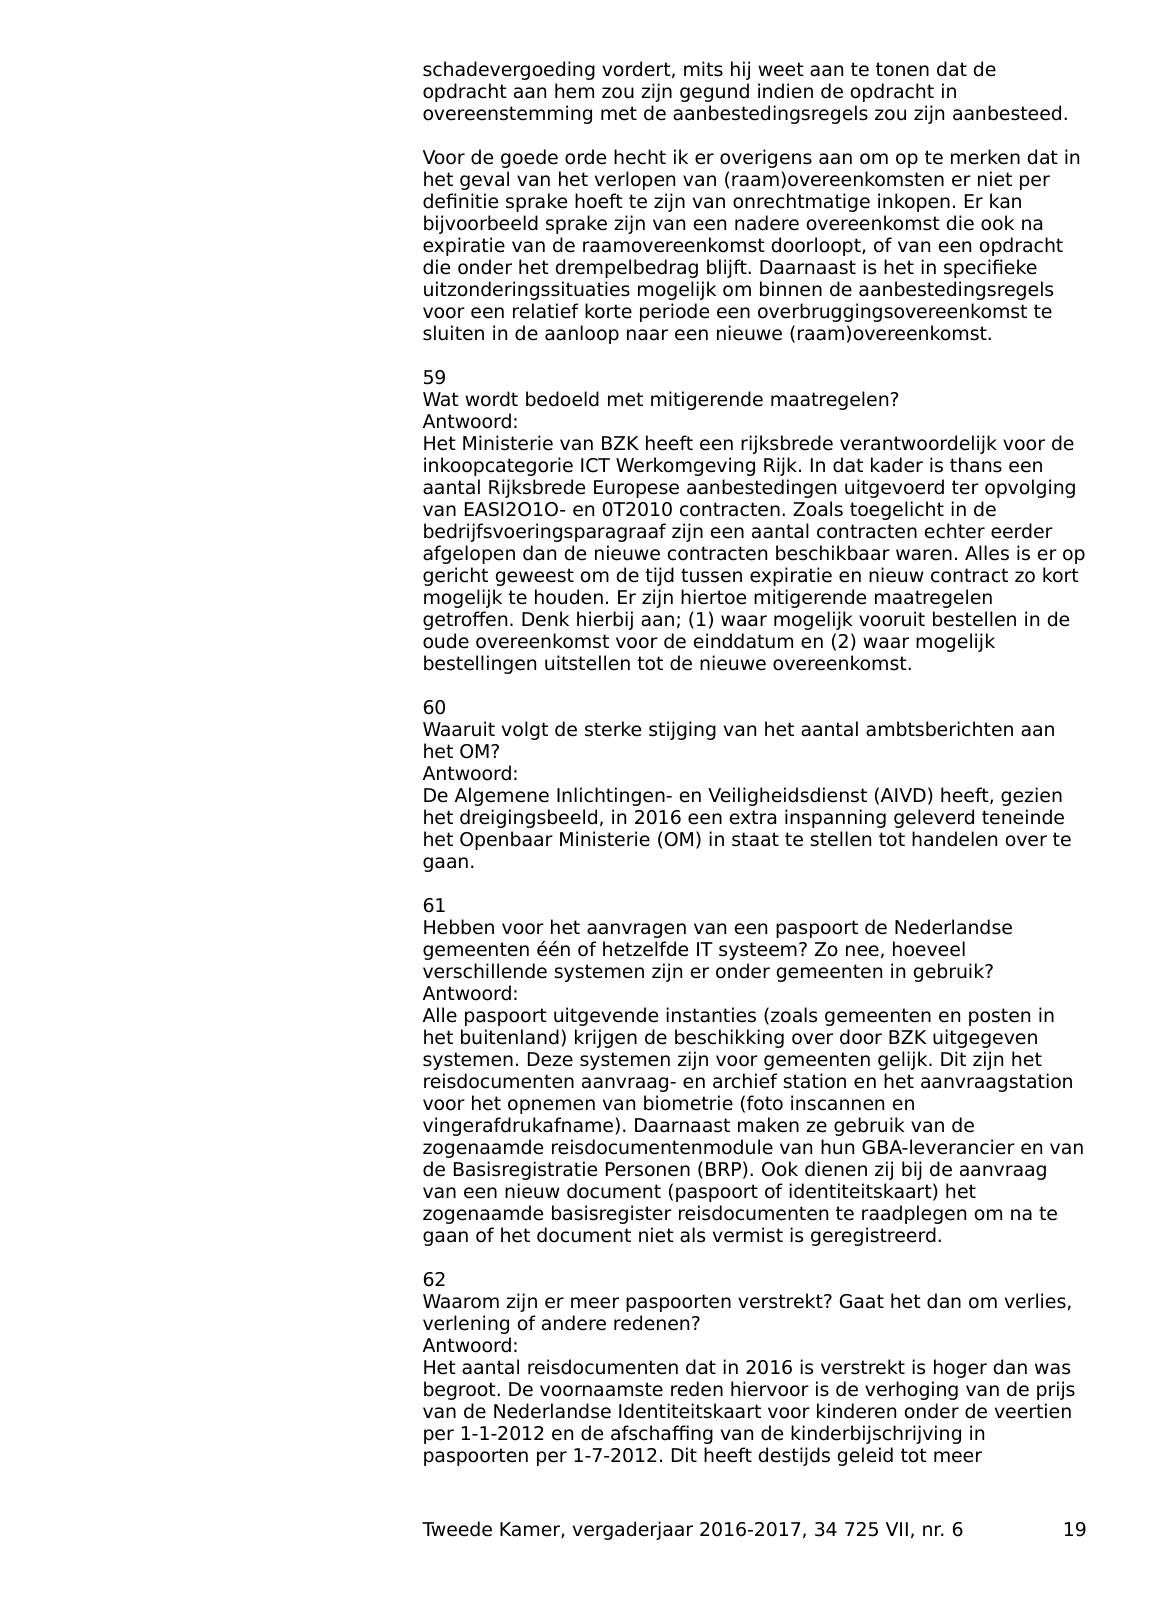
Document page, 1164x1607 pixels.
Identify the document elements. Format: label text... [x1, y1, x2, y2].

text Waarom zijn er meer paspoorten verstrekt? Gaat het dan om verlies, verlening of andere redenen? [422, 1291, 1087, 1335]
text Voor de goede orde hecht ik er overigens aan om op te merken dat in het geval van het verlopen van (raam)overeenkomsten er niet per definitie sprake hoeft te zijn van onrechtmatige inkopen. Er kan bijvoorbeeld sprake zijn van een nadere overeenkomst die ook na expiratie van de raamovereenkomst doorloopt, of van een opdracht die onder het drempelbedrag blijft. Daarnaast is het in specifieke uitzonderingssituaties mogelijk om binnen de aanbestedingsregels voor een relatief korte periode een overbruggingsovereenkomst te sluiten in de aanloop naar een nieuwe (raam)overeenkomst. [422, 147, 1087, 345]
text 61 [422, 895, 1087, 917]
text De Algemene Inlichtingen- en Veiligheidsdienst (AIVD) heeft, gezien het dreigingsbeeld, in 2016 een extra inspanning geleverd teneinde het Openbaar Ministerie (OM) in staat te stellen tot handelen over te gaan. [422, 785, 1087, 873]
text Antwoord: [422, 1335, 1087, 1357]
text Antwoord: [422, 983, 1087, 1005]
text Antwoord: [422, 411, 1087, 433]
text Het aantal reisdocumenten dat in 2016 is verstrekt is hoger dan was begroot. De voornaamste reden hiervoor is de verhoging van de prijs van de Nederlandse Identiteitskaart voor kinderen onder de veertien per 1-1-2012 en de afschaffing van de kinderbijschrijving in paspoorten per 1-7-2012. Dit heeft destijds geleid tot meer [422, 1357, 1087, 1467]
text Alle paspoort uitgevende instanties (zoals gemeenten en posten in het buitenland) krijgen de beschikking over door BZK uitgegeven systemen. Deze systemen zijn voor gemeenten gelijk. Dit zijn het reisdocumenten aanvraag- en archief station en het aanvraagstation voor het opnemen van biometrie (foto inscannen en vingerafdrukafname). Daarnaast maken ze gebruik van de zogenaamde reisdocumentenmodule van hun GBA-leverancier en van de Basisregistratie Personen (BRP). Ook dienen zij bij de aanvraag van een nieuw document (paspoort of identiteitskaart) het zogenaamde basisregister reisdocumenten te raadplegen om na te gaan of het document niet als vermist is geregistreerd. [422, 1005, 1087, 1247]
text 62 [422, 1269, 1087, 1291]
text Waaruit volgt de sterke stijging van het aantal ambtsberichten aan het OM? [422, 719, 1087, 763]
text Antwoord: [422, 763, 1087, 785]
text schadevergoeding vordert, mits hij weet aan te tonen dat de opdracht aan hem zou zijn gegund indien de opdracht in overeenstemming met de aanbestedingsregels zou zijn aanbesteed. [422, 59, 1087, 125]
text Hebben voor het aanvragen van een paspoort de Nederlandse gemeenten één of hetzelfde IT systeem? Zo nee, hoeveel verschillende systemen zijn er onder gemeenten in gebruik? [422, 917, 1087, 983]
text 59 [422, 367, 1087, 389]
text 60 [422, 697, 1087, 719]
text Wat wordt bedoeld met mitigerende maatregelen? [422, 389, 1087, 411]
text Het Ministerie van BZK heeft een rijksbrede verantwoordelijk voor de inkoopcategorie ICT Werkomgeving Rijk. In dat kader is thans een aantal Rijksbrede Europese aanbestedingen uitgevoerd ter opvolging van EASI2O1O- en 0T2010 contracten. Zoals toegelicht in de bedrijfsvoeringsparagraaf zijn een aantal contracten echter eerder afgelopen dan de nieuwe contracten beschikbaar waren. Alles is er op gericht geweest om de tijd tussen expiratie en nieuw contract zo kort mogelijk te houden. Er zijn hiertoe mitigerende maatregelen getroffen. Denk hierbij aan; (1) waar mogelijk vooruit bestellen in de oude overeenkomst voor de einddatum en (2) waar mogelijk bestellingen uitstellen tot de nieuwe overeenkomst. [422, 433, 1087, 675]
